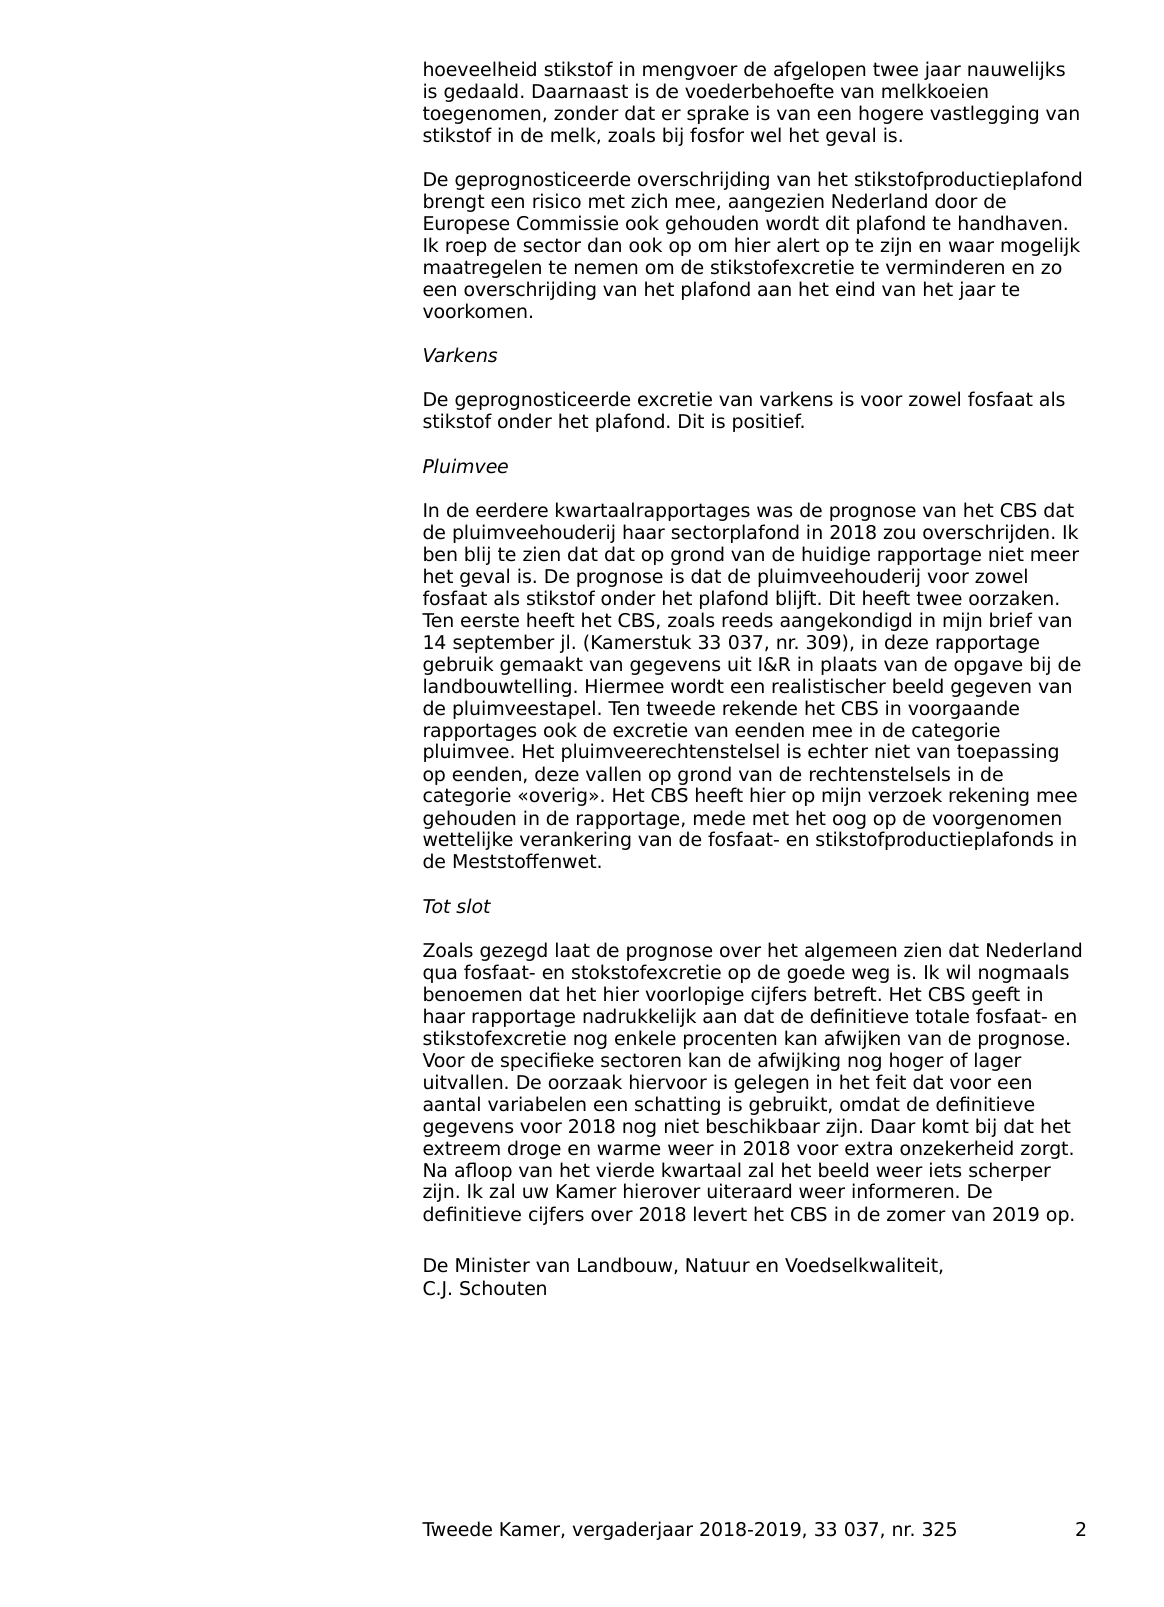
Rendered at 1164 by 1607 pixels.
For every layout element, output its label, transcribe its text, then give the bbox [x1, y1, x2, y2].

subtitle Tot slot [422, 896, 1087, 917]
text In de eerdere kwartaalrapportages was de prognose van het CBS dat de pluimveehouderij haar sectorplafond in 2018 zou overschrijden. Ik ben blij te zien dat dat op grond van de huidige rapportage niet meer het geval is. De prognose is dat de pluimveehouderij voor zowel fosfaat als stikstof onder het plafond blijft. Dit heeft twee oorzaken. Ten eerste heeft het CBS, zoals reeds aangekondigd in mijn brief van 14 september jl. (Kamerstuk 33 037, nr. 309), in deze rapportage gebruik gemaakt van gegevens uit I&R in plaats van de opgave bij de landbouwtelling. Hiermee wordt een realistischer beeld gegeven van de pluimveestapel. Ten tweede rekende het CBS in voorgaande rapportages ook de excretie van eenden mee in de categorie pluimvee. Het pluimveerechtenstelsel is echter niet van toepassing op eenden, deze vallen op grond van de rechtenstelsels in de categorie «overig». Het CBS heeft hier op mijn verzoek rekening mee gehouden in de rapportage, mede met het oog op de voorgenomen wettelijke verankering van de fosfaat- en stikstofproductieplafonds in de Meststoffenwet. [422, 500, 1087, 873]
text hoeveelheid stikstof in mengvoer de afgelopen twee jaar nauwelijks is gedaald. Daarnaast is de voederbehoefte van melkkoeien toegenomen, zonder dat er sprake is van een hogere vastlegging van stikstof in de melk, zoals bij fosfor wel het geval is. [422, 59, 1087, 147]
text De Minister van Landbouw, Natuur en Voedselkwaliteit, C.J. Schouten [422, 1255, 1087, 1299]
subtitle Varkens [422, 345, 1087, 367]
text Zoals gezegd laat de prognose over het algemeen zien dat Nederland qua fosfaat- en stokstofexcretie op de goede weg is. Ik wil nogmaals benoemen dat het hier voorlopige cijfers betreft. Het CBS geeft in haar rapportage nadrukkelijk aan dat de definitieve totale fosfaat- en stikstofexcretie nog enkele procenten kan afwijken van de prognose. Voor de specifieke sectoren kan de afwijking nog hoger of lager uitvallen. De oorzaak hiervoor is gelegen in het feit dat voor een aantal variabelen een schatting is gebruikt, omdat de definitieve gegevens voor 2018 nog niet beschikbaar zijn. Daar komt bij dat het extreem droge en warme weer in 2018 voor extra onzekerheid zorgt. Na afloop van het vierde kwartaal zal het beeld weer iets scherper zijn. Ik zal uw Kamer hierover uiteraard weer informeren. De definitieve cijfers over 2018 levert het CBS in de zomer van 2019 op. [422, 940, 1087, 1225]
text De geprognosticeerde excretie van varkens is voor zowel fosfaat als stikstof onder het plafond. Dit is positief. [422, 389, 1087, 433]
subtitle Pluimvee [422, 456, 1087, 477]
text De geprognosticeerde overschrijding van het stikstofproductieplafond brengt een risico met zich mee, aangezien Nederland door de Europese Commissie ook gehouden wordt dit plafond te handhaven. Ik roep de sector dan ook op om hier alert op te zijn en waar mogelijk maatregelen te nemen om de stikstofexcretie te verminderen en zo een overschrijding van het plafond aan het eind van het jaar te voorkomen. [422, 169, 1087, 323]
